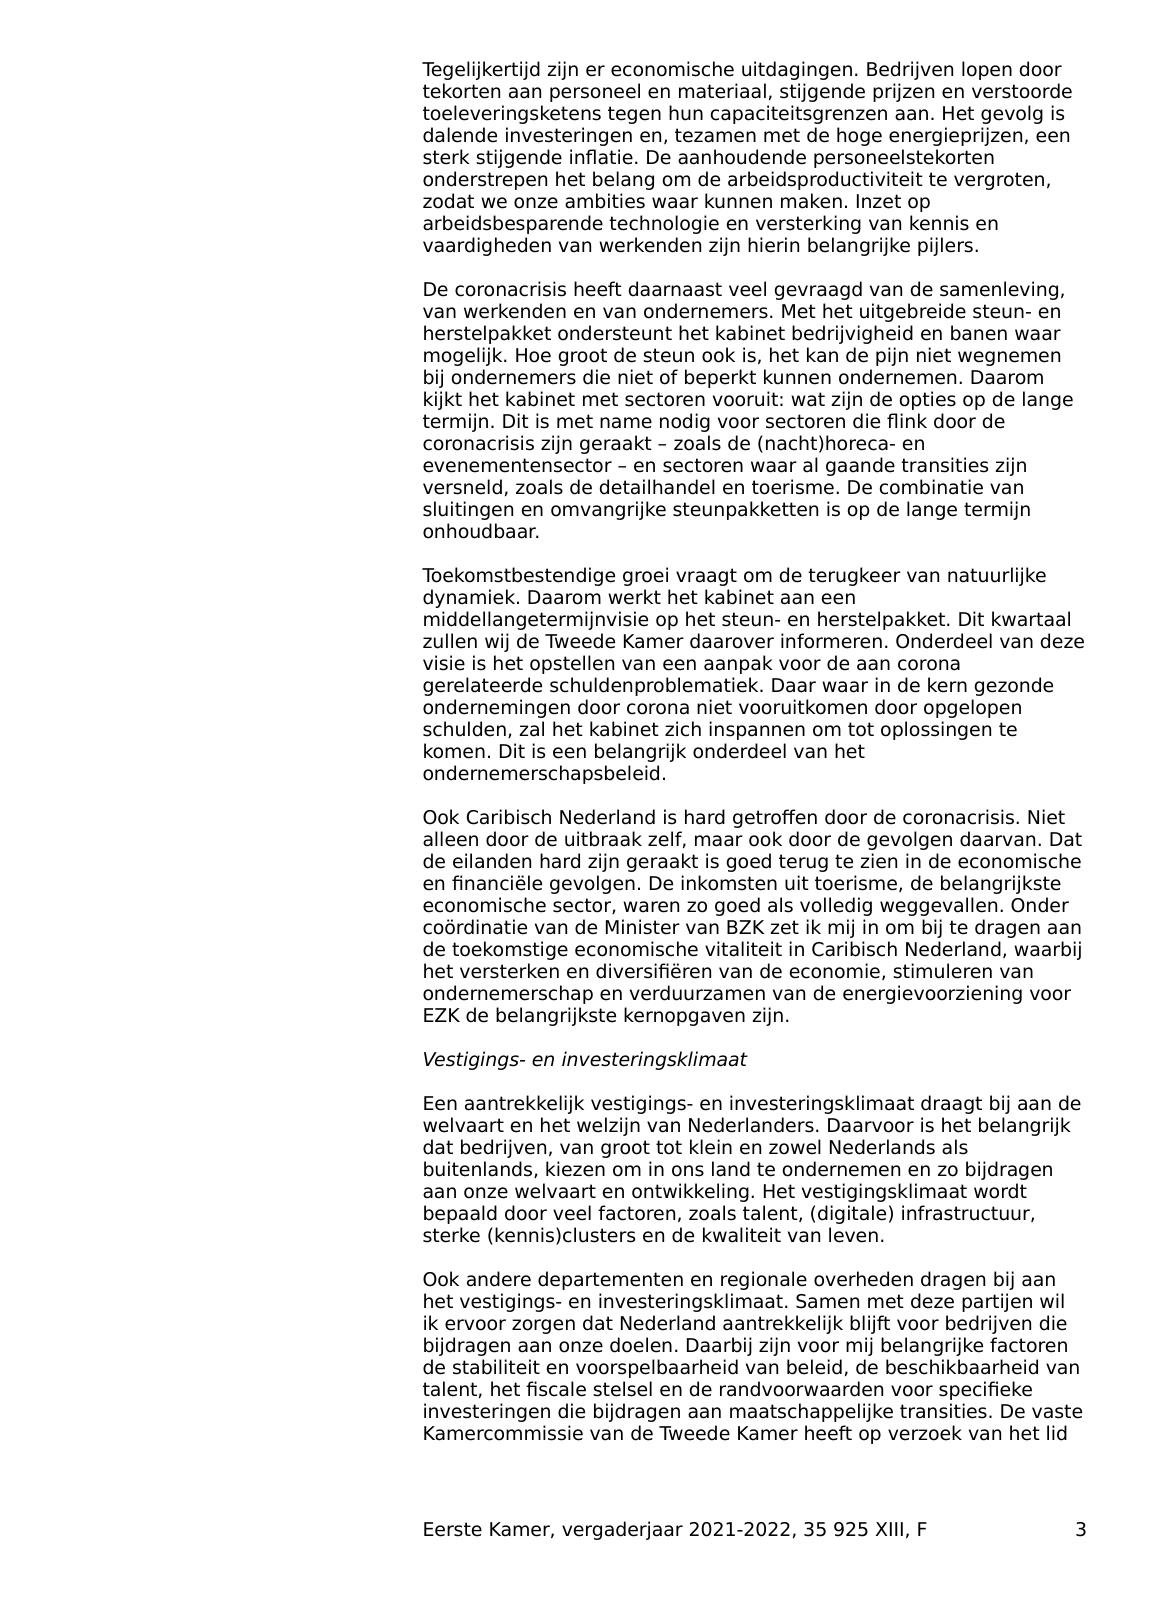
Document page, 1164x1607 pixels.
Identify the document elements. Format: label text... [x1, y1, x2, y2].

text Tegelijkertijd zijn er economische uitdagingen. Bedrijven lopen door tekorten aan personeel en materiaal, stijgende prijzen en verstoorde toeleveringsketens tegen hun capaciteitsgrenzen aan. Het gevolg is dalende investeringen en, tezamen met de hoge energieprijzen, een sterk stijgende inflatie. De aanhoudende personeelstekorten onderstrepen het belang om de arbeidsproductiviteit te vergroten, zodat we onze ambities waar kunnen maken. Inzet op arbeidsbesparende technologie en versterking van kennis en vaardigheden van werkenden zijn hierin belangrijke pijlers. [422, 59, 1087, 257]
text Toekomstbestendige groei vraagt om de terugkeer van natuurlijke dynamiek. Daarom werkt het kabinet aan een middellangetermijnvisie op het steun- en herstelpakket. Dit kwartaal zullen wij de Tweede Kamer daarover informeren. Onderdeel van deze visie is het opstellen van een aanpak voor de aan corona gerelateerde schuldenproblematiek. Daar waar in de kern gezonde ondernemingen door corona niet vooruitkomen door opgelopen schulden, zal het kabinet zich inspannen om tot oplossingen te komen. Dit is een belangrijk onderdeel van het ondernemerschapsbeleid. [422, 565, 1087, 785]
text Ook Caribisch Nederland is hard getroffen door de coronacrisis. Niet alleen door de uitbraak zelf, maar ook door de gevolgen daarvan. Dat de eilanden hard zijn geraakt is goed terug te zien in de economische en financiële gevolgen. De inkomsten uit toerisme, de belangrijkste economische sector, waren zo goed als volledig weggevallen. Onder coördinatie van de Minister van BZK zet ik mij in om bij te dragen aan de toekomstige economische vitaliteit in Caribisch Nederland, waarbij het versterken en diversifiëren van de economie, stimuleren van ondernemerschap en verduurzamen van de energievoorziening voor EZK de belangrijkste kernopgaven zijn. [422, 807, 1087, 1027]
text De coronacrisis heeft daarnaast veel gevraagd van de samenleving, van werkenden en van ondernemers. Met het uitgebreide steun- en herstelpakket ondersteunt het kabinet bedrijvigheid en banen waar mogelijk. Hoe groot de steun ook is, het kan de pijn niet wegnemen bij ondernemers die niet of beperkt kunnen ondernemen. Daarom kijkt het kabinet met sectoren vooruit: wat zijn de opties op de lange termijn. Dit is met name nodig voor sectoren die flink door de coronacrisis zijn geraakt – zoals de (nacht)horeca- en evenementensector – en sectoren waar al gaande transities zijn versneld, zoals de detailhandel en toerisme. De combinatie van sluitingen en omvangrijke steunpakketten is op de lange termijn onhoudbaar. [422, 279, 1087, 543]
text Een aantrekkelijk vestigings- en investeringsklimaat draagt bij aan de welvaart en het welzijn van Nederlanders. Daarvoor is het belangrijk dat bedrijven, van groot tot klein en zowel Nederlands als buitenlands, kiezen om in ons land te ondernemen en zo bijdragen aan onze welvaart en ontwikkeling. Het vestigingsklimaat wordt bepaald door veel factoren, zoals talent, (digitale) infrastructuur, sterke (kennis)clusters en de kwaliteit van leven. [422, 1093, 1087, 1247]
subtitle Vestigings- en investeringsklimaat [422, 1049, 1087, 1071]
text Ook andere departementen en regionale overheden dragen bij aan het vestigings- en investeringsklimaat. Samen met deze partijen wil ik ervoor zorgen dat Nederland aantrekkelijk blijft voor bedrijven die bijdragen aan onze doelen. Daarbij zijn voor mij belangrijke factoren de stabiliteit en voorspelbaarheid van beleid, de beschikbaarheid van talent, het fiscale stelsel en de randvoorwaarden voor specifieke investeringen die bijdragen aan maatschappelijke transities. De vaste Kamercommissie van de Tweede Kamer heeft op verzoek van het lid [422, 1269, 1087, 1445]
